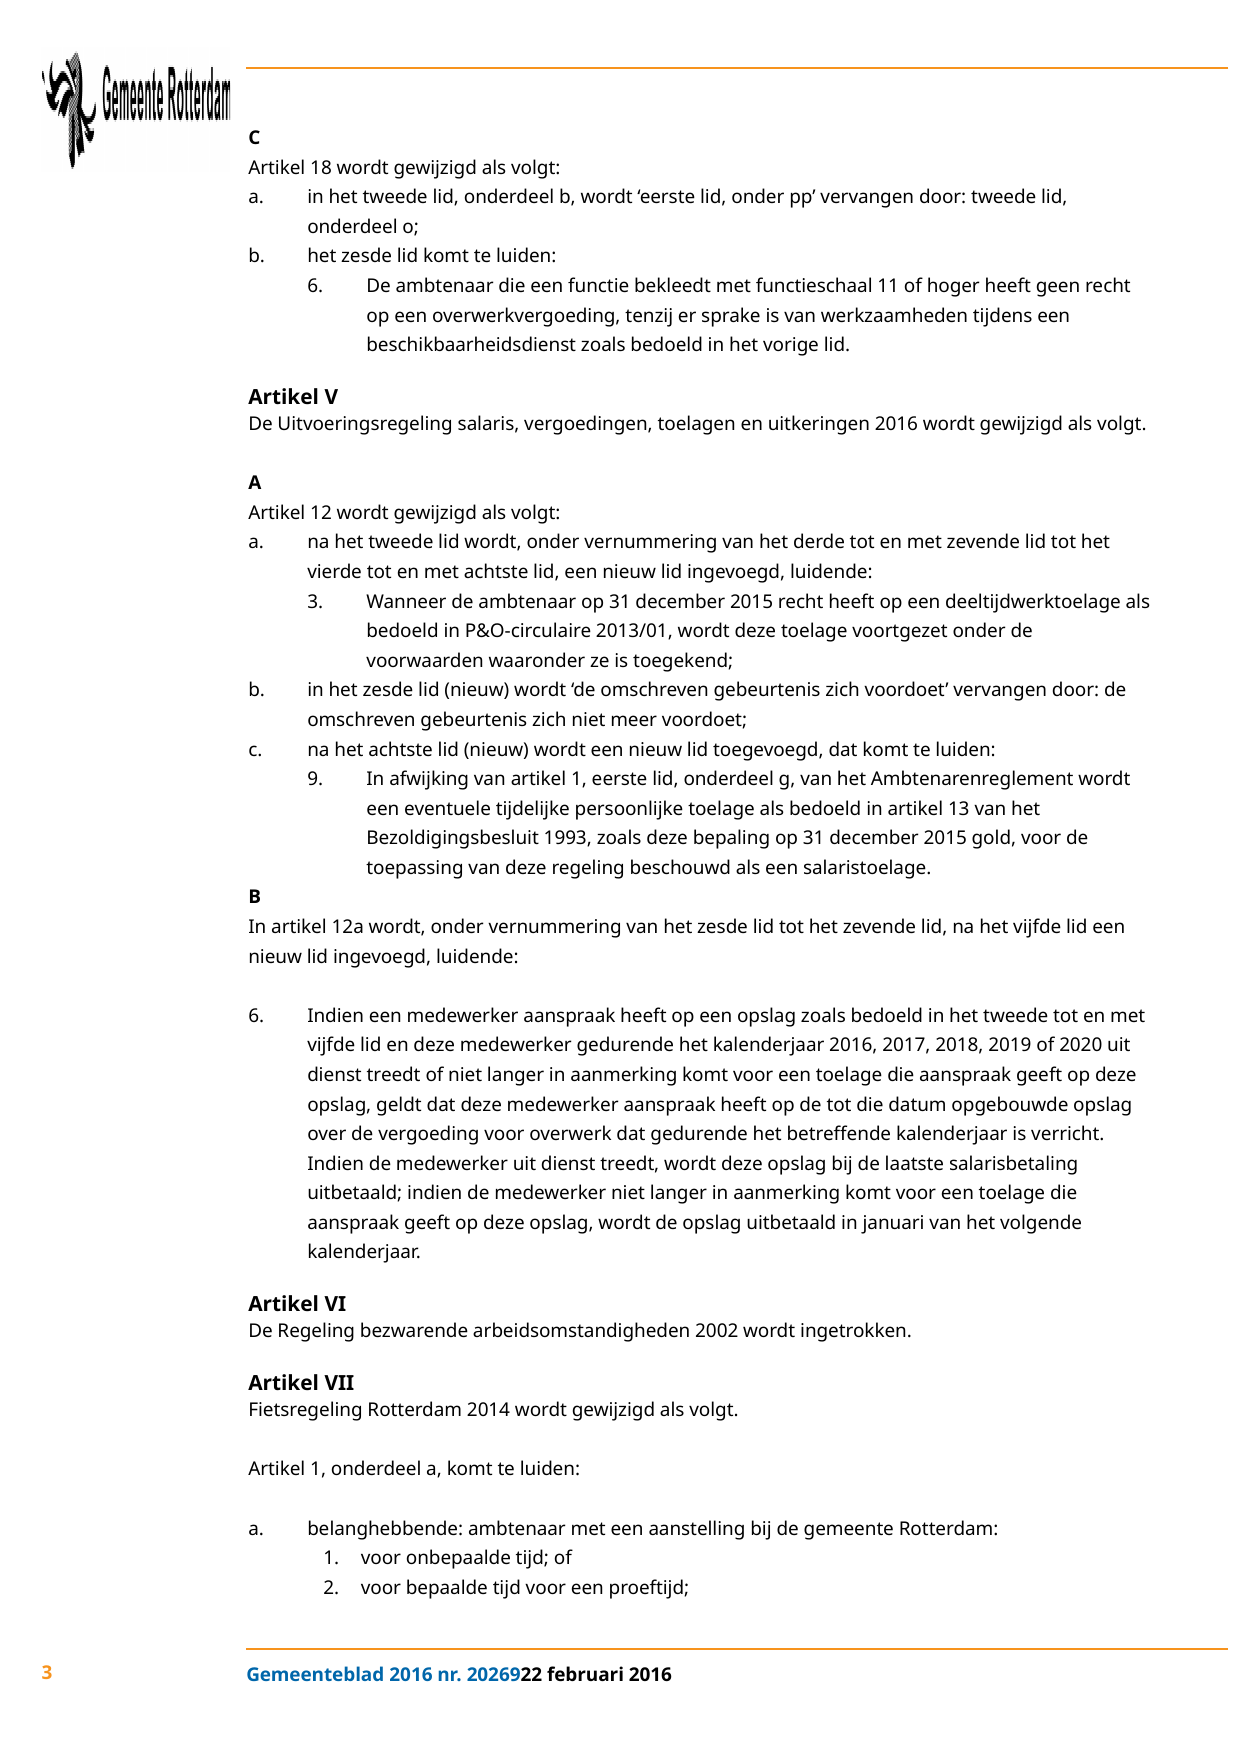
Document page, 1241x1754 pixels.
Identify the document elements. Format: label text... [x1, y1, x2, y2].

text De Uitvoeringsregeling salaris, vergoedingen, toelagen en uitkeringen 2016 wordt gewijzigd als volgt. [248, 410, 1152, 436]
list na het achtste lid (nieuw) wordt een nieuw lid toegevoegd, dat komt te luiden: [248, 736, 1152, 761]
list In afwijking van artikel 1, eerste lid, onderdeel g, van het Ambtenarenreglement wordt een eventuele tijdelijke persoonlijke toelage als bedoeld in artikel 13 van het Bezoldigingsbesluit 1993, zoals deze bepaling op 31 december 2015 gold, voor de toepassing van deze regeling beschouwd als een salaristoelage. [307, 765, 1152, 880]
text A [248, 469, 1152, 495]
list in het tweede lid, onderdeel b, wordt ‘eerste lid, onder pp’ vervangen door: tweede lid, onderdeel o; [248, 183, 1152, 239]
text Artikel 18 wordt gewijzigd als volgt: [248, 154, 1152, 180]
text C [248, 124, 1152, 150]
list voor bepaalde tijd voor een proeftijd; [323, 1574, 1152, 1599]
list De ambtenaar die een functie bekleedt met functieschaal 11 of hoger heeft geen recht op een overwerkvergoeding, tenzij er sprake is van werkzaamheden tijdens een beschikbaarheidsdienst zoals bedoeld in het vorige lid. [307, 272, 1152, 357]
list voor onbepaalde tijd; of [323, 1544, 1152, 1570]
text Artikel 12 wordt gewijzigd als volgt: [248, 499, 1152, 525]
list in het zesde lid (nieuw) wordt ‘de omschreven gebeurtenis zich voordoet’ vervangen door: de omschreven gebeurtenis zich niet meer voordoet; [248, 677, 1152, 732]
text Artikel 1, onderdeel a, komt te luiden: [248, 1456, 1152, 1481]
text B [248, 884, 1152, 909]
list na het tweede lid wordt, onder vernummering van het derde tot en met zevende lid tot het vierde tot en met achtste lid, een nieuw lid ingevoegd, luidende: [248, 529, 1152, 584]
text Artikel VI [248, 1289, 1152, 1317]
text Artikel VII [248, 1368, 1152, 1396]
text Fietsregeling Rotterdam 2014 wordt gewijzigd als volgt. [248, 1396, 1152, 1422]
text De Regeling bezwarende arbeidsomstandigheden 2002 wordt ingetrokken. [248, 1317, 1152, 1343]
list het zesde lid komt te luiden: [248, 243, 1152, 268]
text In artikel 12a wordt, onder vernummering van het zesde lid tot het zevende lid, na het vijfde lid een nieuw lid ingevoegd, luidende: [248, 913, 1152, 968]
list belanghebbende: ambtenaar met een aanstelling bij de gemeente Rotterdam: [248, 1515, 1152, 1540]
text Artikel V [248, 382, 1152, 410]
picture [41, 47, 231, 172]
list Wanneer de ambtenaar op 31 december 2015 recht heeft op een deeltijdwerktoelage als bedoeld in P&O-circulaire 2013/01, wordt deze toelage voortgezet onder de voorwaarden waaronder ze is toegekend; [307, 588, 1152, 673]
list Indien een medewerker aanspraak heeft op een opslag zoals bedoeld in het tweede tot en met vijfde lid en deze medewerker gedurende het kalenderjaar 2016, 2017, 2018, 2019 of 2020 uit dienst treedt of niet langer in aanmerking komt voor een toelage die aanspraak geeft op deze opslag, geldt dat deze medewerker aanspraak heeft op de tot die datum opgebouwde opslag over de vergoeding voor overwerk dat gedurende het betreffende kalenderjaar is verricht. Indien de medewerker uit dienst treedt, wordt deze opslag bij de laatste salarisbetaling uitbetaald; indien de medewerker niet langer in aanmerking komt voor een toelage die aanspraak geeft op deze opslag, wordt de opslag uitbetaald in januari van het volgende kalenderjaar. [248, 1002, 1152, 1264]
